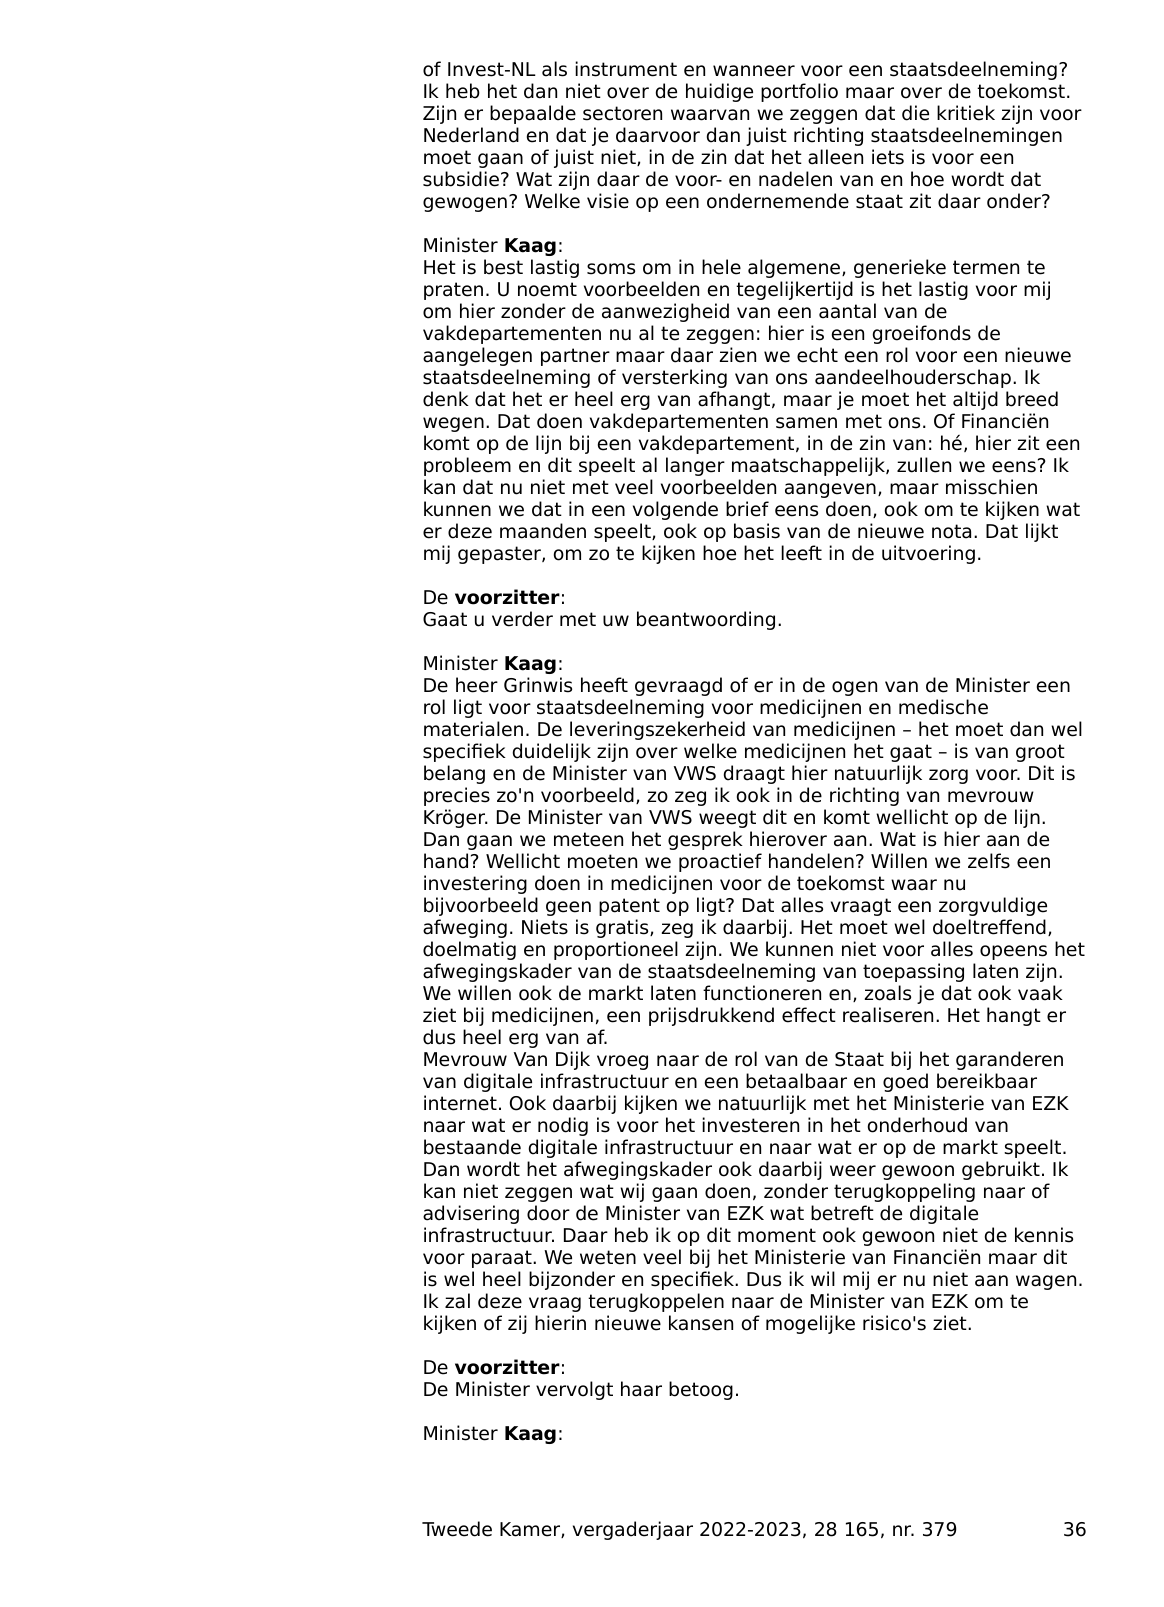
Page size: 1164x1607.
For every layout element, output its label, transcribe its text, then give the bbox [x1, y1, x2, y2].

text De voorzitter: [422, 587, 1087, 609]
text Minister Kaag: [422, 1423, 1087, 1445]
text Gaat u verder met uw beantwoording. [422, 609, 1087, 631]
text De heer Grinwis heeft gevraagd of er in de ogen van de Minister een rol ligt voor staatsdeelneming voor medicijnen en medische materialen. De leveringszekerheid van medicijnen – het moet dan wel specifiek duidelijk zijn over welke medicijnen het gaat – is van groot belang en de Minister van VWS draagt hier natuurlijk zorg voor. Dit is precies zo'n voorbeeld, zo zeg ik ook in de richting van mevrouw Kröger. De Minister van VWS weegt dit en komt wellicht op de lijn. Dan gaan we meteen het gesprek hierover aan. Wat is hier aan de hand? Wellicht moeten we proactief handelen? Willen we zelfs een investering doen in medicijnen voor de toekomst waar nu bijvoorbeeld geen patent op ligt? Dat alles vraagt een zorgvuldige afweging. Niets is gratis, zeg ik daarbij. Het moet wel doeltreffend, doelmatig en proportioneel zijn. We kunnen niet voor alles opeens het afwegingskader van de staatsdeelneming van toepassing laten zijn. We willen ook de markt laten functioneren en, zoals je dat ook vaak ziet bij medicijnen, een prijsdrukkend effect realiseren. Het hangt er dus heel erg van af. [422, 675, 1087, 1049]
text of Invest-NL als instrument en wanneer voor een staatsdeelneming? Ik heb het dan niet over de huidige portfolio maar over de toekomst. Zijn er bepaalde sectoren waarvan we zeggen dat die kritiek zijn voor Nederland en dat je daarvoor dan juist richting staatsdeelnemingen moet gaan of juist niet, in de zin dat het alleen iets is voor een subsidie? Wat zijn daar de voor- en nadelen van en hoe wordt dat gewogen? Welke visie op een ondernemende staat zit daar onder? [422, 59, 1087, 213]
text Minister Kaag: [422, 653, 1087, 675]
text Het is best lastig soms om in hele algemene, generieke termen te praten. U noemt voorbeelden en tegelijkertijd is het lastig voor mij om hier zonder de aanwezigheid van een aantal van de vakdepartementen nu al te zeggen: hier is een groeifonds de aangelegen partner maar daar zien we echt een rol voor een nieuwe staatsdeelneming of versterking van ons aandeelhouderschap. Ik denk dat het er heel erg van afhangt, maar je moet het altijd breed wegen. Dat doen vakdepartementen samen met ons. Of Financiën komt op de lijn bij een vakdepartement, in de zin van: hé, hier zit een probleem en dit speelt al langer maatschappelijk, zullen we eens? Ik kan dat nu niet met veel voorbeelden aangeven, maar misschien kunnen we dat in een volgende brief eens doen, ook om te kijken wat er deze maanden speelt, ook op basis van de nieuwe nota. Dat lijkt mij gepaster, om zo te kijken hoe het leeft in de uitvoering. [422, 257, 1087, 565]
text De Minister vervolgt haar betoog. [422, 1379, 1087, 1401]
text De voorzitter: [422, 1357, 1087, 1379]
text Mevrouw Van Dijk vroeg naar de rol van de Staat bij het garanderen van digitale infrastructuur en een betaalbaar en goed bereikbaar internet. Ook daarbij kijken we natuurlijk met het Ministerie van EZK naar wat er nodig is voor het investeren in het onderhoud van bestaande digitale infrastructuur en naar wat er op de markt speelt. Dan wordt het afwegingskader ook daarbij weer gewoon gebruikt. Ik kan niet zeggen wat wij gaan doen, zonder terugkoppeling naar of advisering door de Minister van EZK wat betreft de digitale infrastructuur. Daar heb ik op dit moment ook gewoon niet de kennis voor paraat. We weten veel bij het Ministerie van Financiën maar dit is wel heel bijzonder en specifiek. Dus ik wil mij er nu niet aan wagen. Ik zal deze vraag terugkoppelen naar de Minister van EZK om te kijken of zij hierin nieuwe kansen of mogelijke risico's ziet. [422, 1049, 1087, 1334]
text Minister Kaag: [422, 235, 1087, 257]
